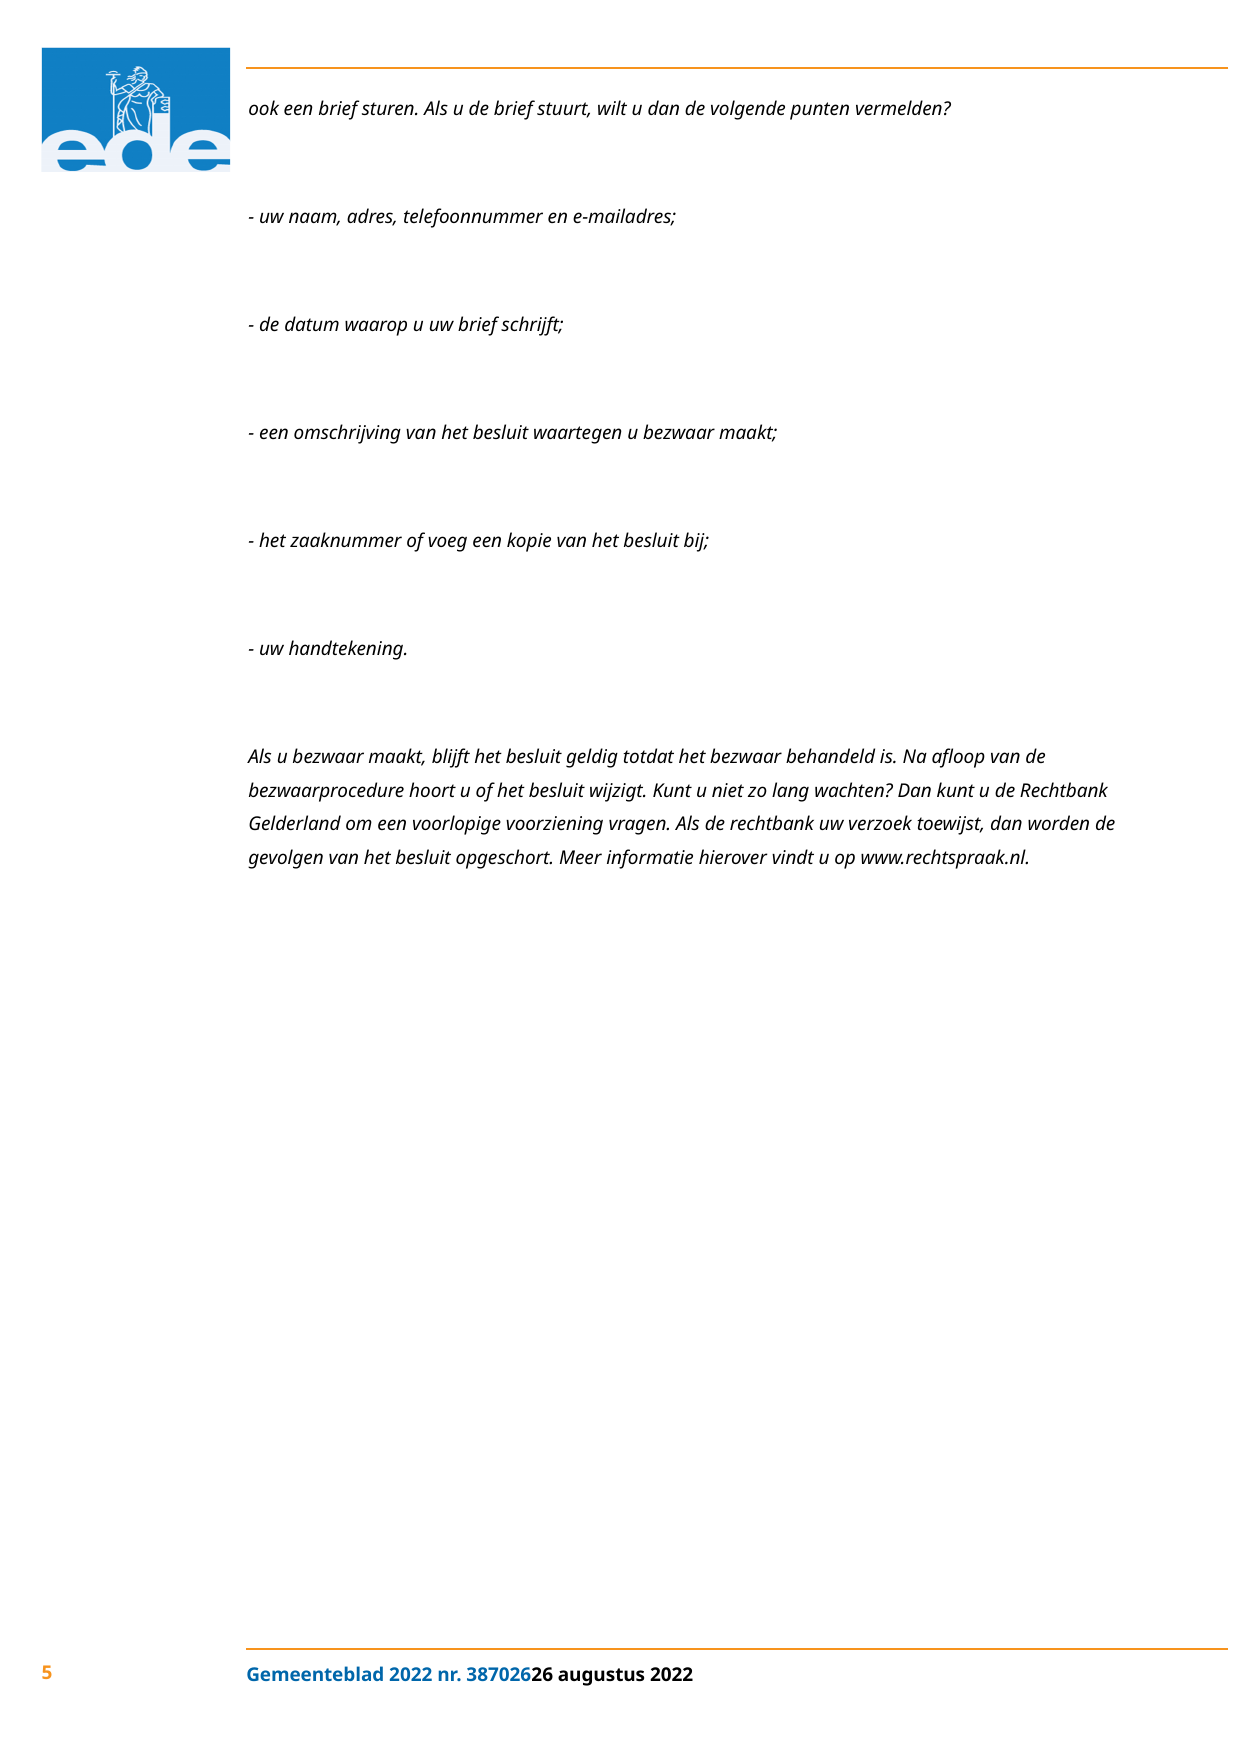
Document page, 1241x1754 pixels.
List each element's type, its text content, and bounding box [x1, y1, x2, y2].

text - de datum waarop u uw brief schrijft; [248, 311, 1152, 337]
text - uw naam, adres, telefoonnummer en e-mailadres; [248, 203, 1152, 229]
text - een omschrijving van het besluit waartegen u bezwaar maakt; [248, 419, 1152, 445]
text ook een brief sturen. Als u de brief stuurt, wilt u dan de volgende punten vermelden? [248, 95, 1152, 121]
picture [41, 47, 231, 172]
text Als u bezwaar maakt, blijft het besluit geldig totdat het bezwaar behandeld is. Na afloop van de bezwaarprocedure hoort u of het besluit wijzigt. Kunt u niet zo lang wachten? Dan kunt u de Rechtbank Gelderland om een voorlopige voorziening vragen. Als de rechtbank uw verzoek toewijst, dan worden de gevolgen van het besluit opgeschort. Meer informatie hierover vindt u op www.rechtspraak.nl. [248, 743, 1152, 869]
text - uw handtekening. [248, 635, 1152, 661]
text - het zaaknummer of voeg een kopie van het besluit bij; [248, 527, 1152, 553]
